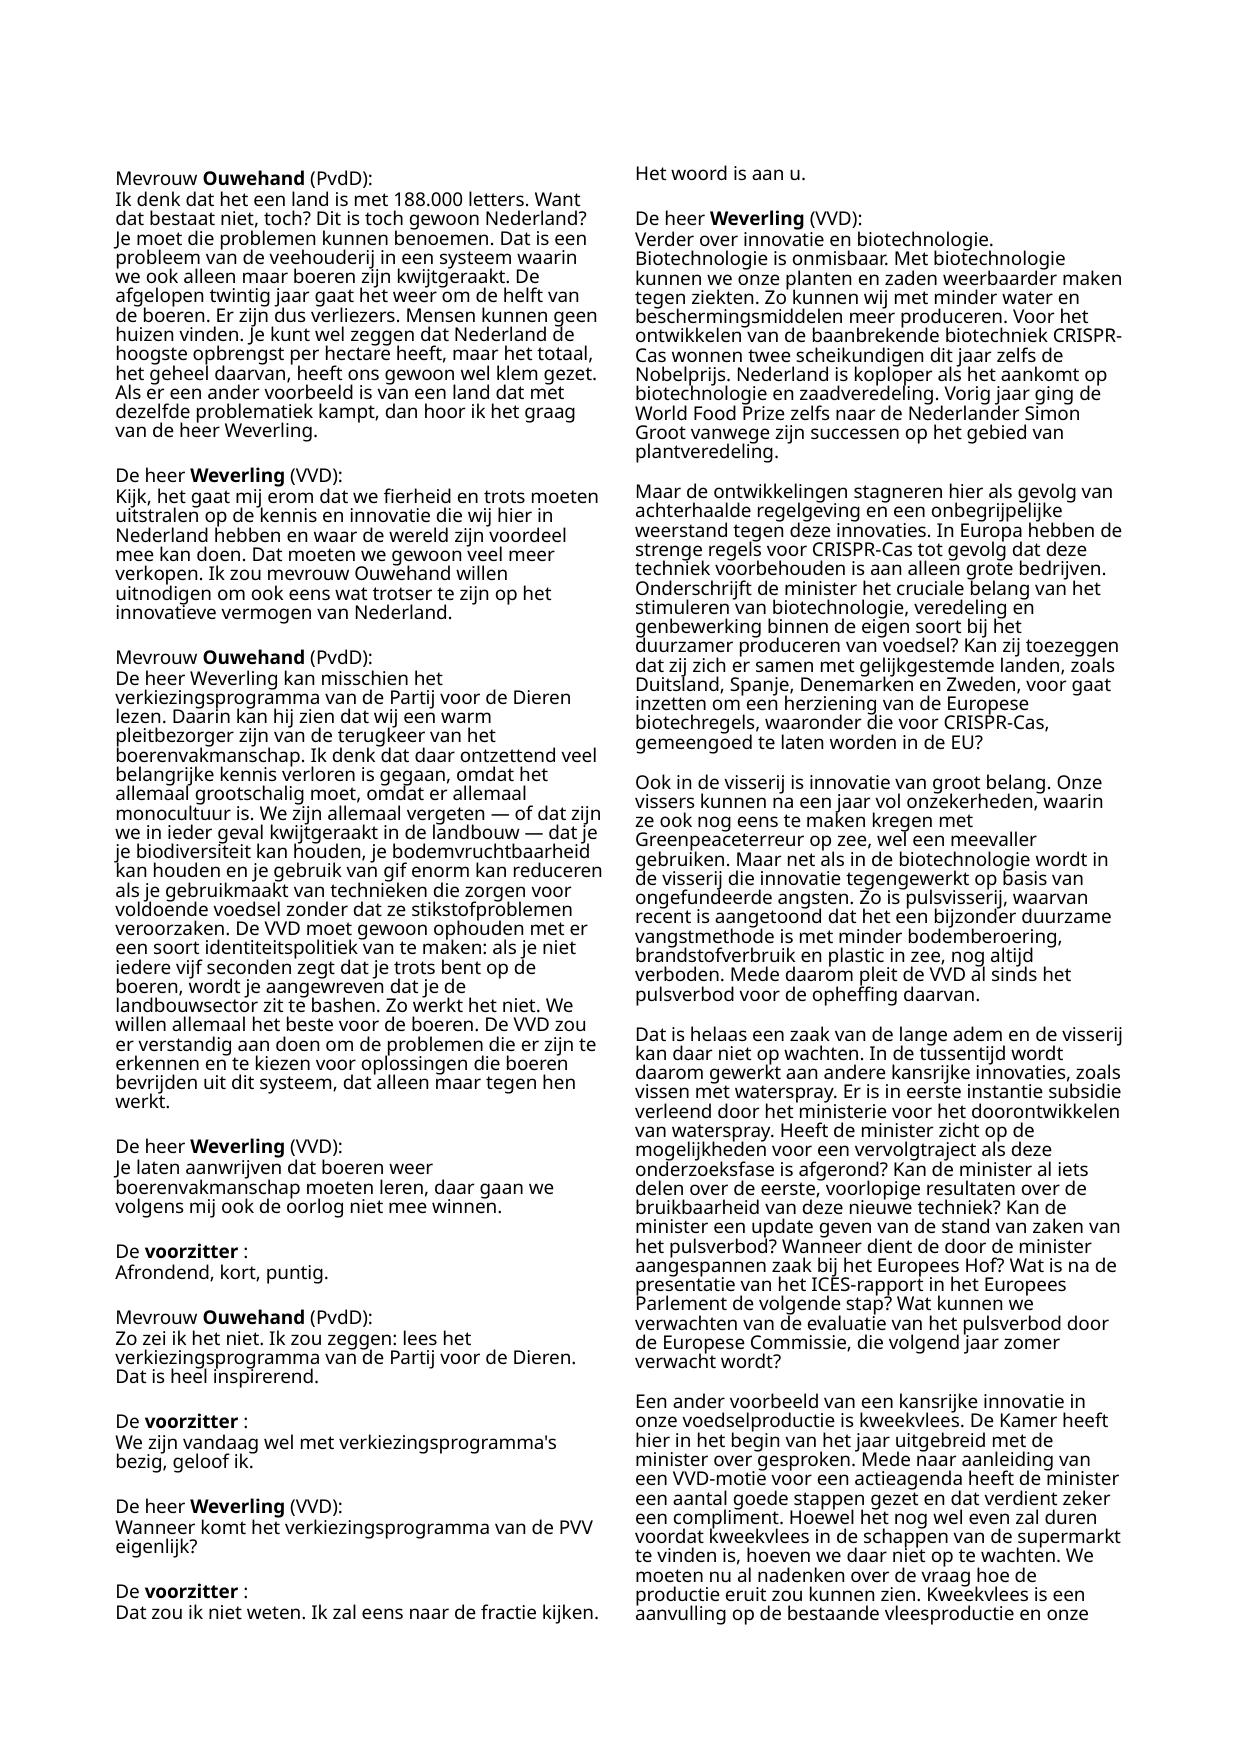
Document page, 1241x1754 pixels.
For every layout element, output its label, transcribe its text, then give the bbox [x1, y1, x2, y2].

text Zo zei ik het niet. Ik zou zeggen: lees het verkiezingsprogramma van de Partij voor de Dieren. Dat is heel inspirerend. [115, 1329, 605, 1387]
text Het woord is aan u. [635, 165, 1125, 184]
text Maar de ontwikkelingen stagneren hier als gevolg van achterhaalde regelgeving en een onbegrijpelijke weerstand tegen deze innovaties. In Europa hebben de strenge regels voor CRISPR-Cas tot gevolg dat deze techniek voorbehouden is aan alleen grote bedrijven. Onderschrijft de minister het cruciale belang van het stimuleren van biotechnologie, veredeling en genbewerking binnen de eigen soort bij het duurzamer produceren van voedsel? Kan zij toezeggen dat zij zich er samen met gelijkgestemde landen, zoals Duitsland, Spanje, Denemarken en Zweden, voor gaat inzetten om een herziening van de Europese biotechregels, waaronder die voor CRISPR-Cas, gemeengoed te laten worden in de EU? [635, 483, 1125, 753]
text Dat zou ik niet weten. Ik zal eens naar de fractie kijken. [115, 1604, 605, 1623]
text De heer Weverling (VVD): [115, 1134, 605, 1159]
text Mevrouw Ouwehand (PvdD): [115, 165, 605, 191]
text Kijk, het gaat mij erom dat we fierheid en trots moeten uitstralen op de kennis en innovatie die wij hier in Nederland hebben en waar de wereld zijn voordeel mee kan doen. Dat moeten we gewoon veel meer verkopen. Ik zou mevrouw Ouwehand willen uitnodigen om ook eens wat trotser te zijn op het innovatieve vermogen van Nederland. [115, 488, 605, 623]
text Een ander voorbeeld van een kansrijke innovatie in onze voedselproductie is kweekvlees. De Kamer heeft hier in het begin van het jaar uitgebreid met de minister over gesproken. Mede naar aanleiding van een VVD-motie voor een actieagenda heeft de minister een aantal goede stappen gezet en dat verdient zeker een compliment. Hoewel het nog wel even zal duren voordat kweekvlees in de schappen van de supermarkt te vinden is, hoeven we daar niet op te wachten. We moeten nu al nadenken over de vraag hoe de productie eruit zou kunnen zien. Kweekvlees is een aanvulling op de bestaande vleesproductie en onze [635, 1393, 1125, 1624]
text Dat is helaas een zaak van de lange adem en de visserij kan daar niet op wachten. In de tussentijd wordt daarom gewerkt aan andere kansrijke innovaties, zoals vissen met waterspray. Er is in eerste instantie subsidie verleend door het ministerie voor het doorontwikkelen van waterspray. Heeft de minister zicht op de mogelijkheden voor een vervolgtraject als deze onderzoeksfase is afgerond? Kan de minister al iets delen over de eerste, voorlopige resultaten over de bruikbaarheid van deze nieuwe techniek? Kan de minister een update geven van de stand van zaken van het pulsverbod? Wanneer dient de door de minister aangespannen zaak bij het Europees Hof? Wat is na de presentatie van het ICES-rapport in het Europees Parlement de volgende stap? Wat kunnen we verwachten van de evaluatie van het pulsverbod door de Europese Commissie, die volgend jaar zomer verwacht wordt? [635, 1026, 1125, 1372]
text De voorzitter : [115, 1408, 605, 1434]
text Verder over innovatie en biotechnologie. Biotechnologie is onmisbaar. Met biotechnologie kunnen we onze planten en zaden weerbaarder maken tegen ziekten. Zo kunnen wij met minder water en beschermingsmiddelen meer produceren. Voor het ontwikkelen van de baanbrekende biotechniek CRISPR-Cas wonnen twee scheikundigen dit jaar zelfs de Nobelprijs. Nederland is koploper als het aankomt op biotechnologie en zaadveredeling. Vorig jaar ging de World Food Prize zelfs naar de Nederlander Simon Groot vanwege zijn successen op het gebied van plantveredeling. [635, 231, 1125, 462]
text De heer Weverling (VVD): [635, 205, 1125, 231]
text Ik denk dat het een land is met 188.000 letters. Want dat bestaat niet, toch? Dit is toch gewoon Nederland? Je moet die problemen kunnen benoemen. Dat is een probleem van de veehouderij in een systeem waarin we ook alleen maar boeren zijn kwijtgeraakt. De afgelopen twintig jaar gaat het weer om de helft van de boeren. Er zijn dus verliezers. Mensen kunnen geen huizen vinden. Je kunt wel zeggen dat Nederland de hoogste opbrengst per hectare heeft, maar het totaal, het geheel daarvan, heeft ons gewoon wel klem gezet. Als er een ander voorbeeld is van een land dat met dezelfde problematiek kampt, dan hoor ik het graag van de heer Weverling. [115, 191, 605, 442]
text We zijn vandaag wel met verkiezingsprogramma's bezig, geloof ik. [115, 1434, 605, 1472]
text De heer Weverling kan misschien het verkiezingsprogramma van de Partij voor de Dieren lezen. Daarin kan hij zien dat wij een warm pleitbezorger zijn van de terugkeer van het boerenvakmanschap. Ik denk dat daar ontzettend veel belangrijke kennis verloren is gegaan, omdat het allemaal grootschalig moet, omdat er allemaal monocultuur is. We zijn allemaal vergeten — of dat zijn we in ieder geval kwijtgeraakt in de landbouw — dat je je biodiversiteit kan houden, je bodemvruchtbaarheid kan houden en je gebruik van gif enorm kan reduceren als je gebruikmaakt van technieken die zorgen voor voldoende voedsel zonder dat ze stikstofproblemen veroorzaken. De VVD moet gewoon ophouden met er een soort identiteitspolitiek van te maken: als je niet iedere vijf seconden zegt dat je trots bent op de boeren, wordt je aangewreven dat je de landbouwsector zit te bashen. Zo werkt het niet. We willen allemaal het beste voor de boeren. De VVD zou er verstandig aan doen om de problemen die er zijn te erkennen en te kiezen voor oplossingen die boeren bevrijden uit dit systeem, dat alleen maar tegen hen werkt. [115, 669, 605, 1113]
text Wanneer komt het verkiezingsprogramma van de PVV eigenlijk? [115, 1519, 605, 1558]
text Afrondend, kort, puntig. [115, 1264, 605, 1283]
text De voorzitter : [115, 1238, 605, 1264]
text Je laten aanwrijven dat boeren weer boerenvakmanschap moeten leren, daar gaan we volgens mij ook de oorlog niet mee winnen. [115, 1159, 605, 1217]
text De heer Weverling (VVD): [115, 1493, 605, 1519]
text Ook in de visserij is innovatie van groot belang. Onze vissers kunnen na een jaar vol onzekerheden, waarin ze ook nog eens te maken kregen met Greenpeaceterreur op zee, wel een meevaller gebruiken. Maar net als in de biotechnologie wordt in de visserij die innovatie tegengewerkt op basis van ongefundeerde angsten. Zo is pulsvisserij, waarvan recent is aangetoond dat het een bijzonder duurzame vangstmethode is met minder bodemberoering, brandstofverbruik en plastic in zee, nog altijd verboden. Mede daarom pleit de VVD al sinds het pulsverbod voor de opheffing daarvan. [635, 774, 1125, 1005]
text Mevrouw Ouwehand (PvdD): [115, 644, 605, 669]
text De heer Weverling (VVD): [115, 462, 605, 488]
text Mevrouw Ouwehand (PvdD): [115, 1304, 605, 1329]
text De voorzitter : [115, 1578, 605, 1604]
